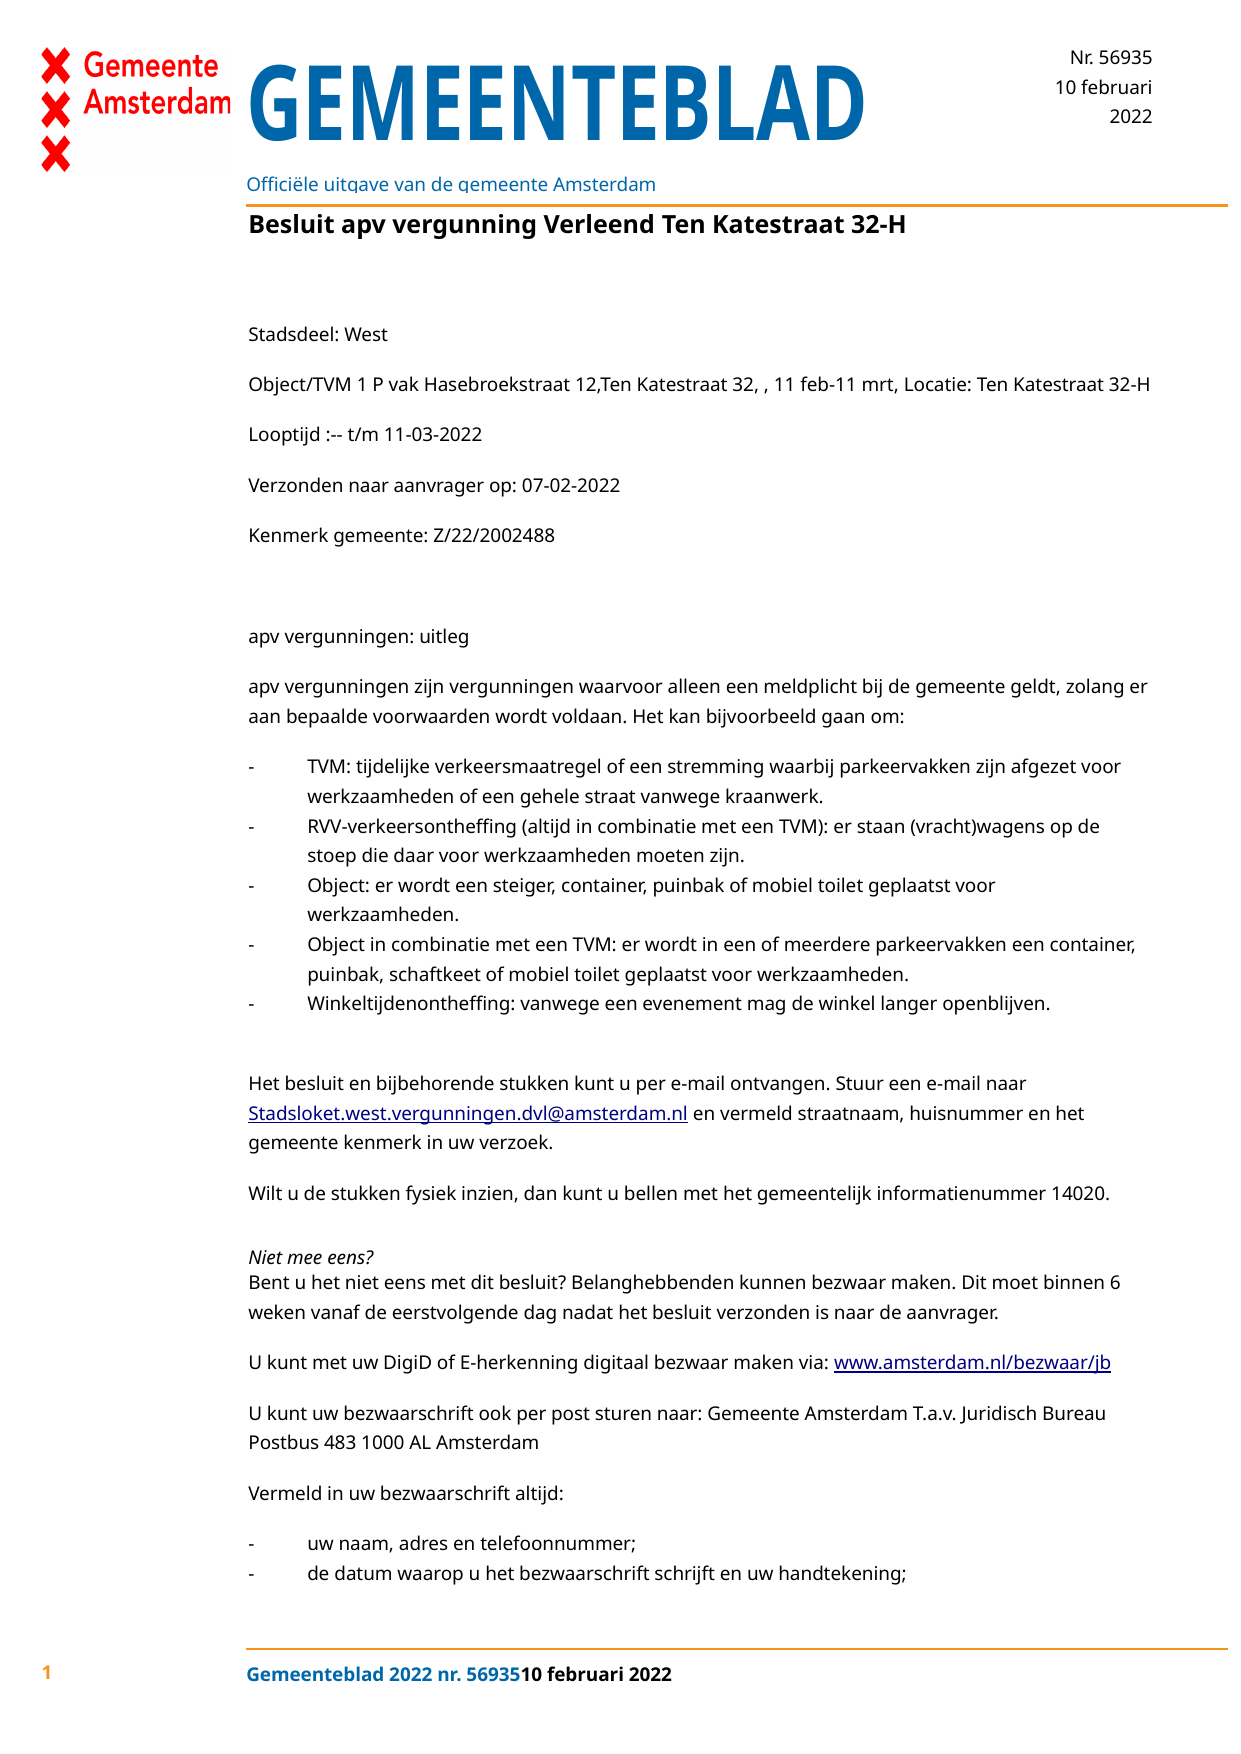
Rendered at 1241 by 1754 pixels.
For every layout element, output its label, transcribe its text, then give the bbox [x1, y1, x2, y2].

text Kenmerk gemeente: Z/22/2002488 [248, 522, 1152, 548]
text Bent u het niet eens met dit besluit? Belanghebbenden kunnen bezwaar maken. Dit moet binnen 6 weken vanaf de eerstvolgende dag nadat het besluit verzonden is naar de aanvrager. [248, 1269, 1152, 1325]
list de datum waarop u het bezwaarschrift schrijft en uw handtekening; [248, 1560, 1152, 1586]
text Stadsdeel: West [248, 321, 1152, 346]
list Object: er wordt een steiger, container, puinbak of mobiel toilet geplaatst voor werkzaamheden. [248, 872, 1152, 927]
text U kunt met uw DigiD of E-herkenning digitaal bezwaar maken via: www.amsterdam.nl/bezwaar/jb [248, 1349, 1152, 1375]
text Niet mee eens? [248, 1244, 1152, 1269]
text Wilt u de stukken fysiek inzien, dan kunt u bellen met het gemeentelijk informatienummer 14020. [248, 1180, 1152, 1206]
text Vermeld in uw bezwaarschrift altijd: [248, 1480, 1152, 1506]
list Winkeltijdenontheffing: vanwege een evenement mag de winkel langer openblijven. [248, 990, 1152, 1016]
text U kunt uw bezwaarschrift ook per post sturen naar: Gemeente Amsterdam T.a.v. Juridisch Bureau Postbus 483 1000 AL Amsterdam [248, 1400, 1152, 1455]
list uw naam, adres en telefoonnummer; [248, 1530, 1152, 1556]
list RVV-verkeersontheffing (altijd in combinatie met een TVM): er staan (vracht)wagens op de stoep die daar voor werkzaamheden moeten zijn. [248, 813, 1152, 868]
text Verzonden naar aanvrager op: 07-02-2022 [248, 472, 1152, 498]
text Object/TVM 1 P vak Hasebroekstraat 12,Ten Katestraat 32, , 11 feb-11 mrt, Locatie: Ten Katestraat 32-H [248, 371, 1152, 397]
text apv vergunningen: uitleg [248, 623, 1152, 649]
picture [41, 47, 231, 172]
text Het besluit en bijbehorende stukken kunt u per e-mail ontvangen. Stuur een e-mail naar Stadsloket.west.vergunningen.dvl@amsterdam.nl en vermeld straatnaam, huisnummer en het gemeente kenmerk in uw verzoek. [248, 1070, 1152, 1155]
list TVM: tijdelijke verkeersmaatregel of een stremming waarbij parkeervakken zijn afgezet voor werkzaamheden of een gehele straat vanwege kraanwerk. [248, 754, 1152, 809]
list Object in combinatie met een TVM: er wordt in een of meerdere parkeervakken een container, puinbak, schaftkeet of mobiel toilet geplaatst voor werkzaamheden. [248, 931, 1152, 986]
text Looptijd :-- t/m 11-03-2022 [248, 422, 1152, 447]
text Besluit apv vergunning Verleend Ten Katestraat 32-H [248, 207, 1152, 241]
text apv vergunningen zijn vergunningen waarvoor alleen een meldplicht bij de gemeente geldt, zolang er aan bepaalde voorwaarden wordt voldaan. Het kan bijvoorbeeld gaan om: [248, 674, 1152, 729]
